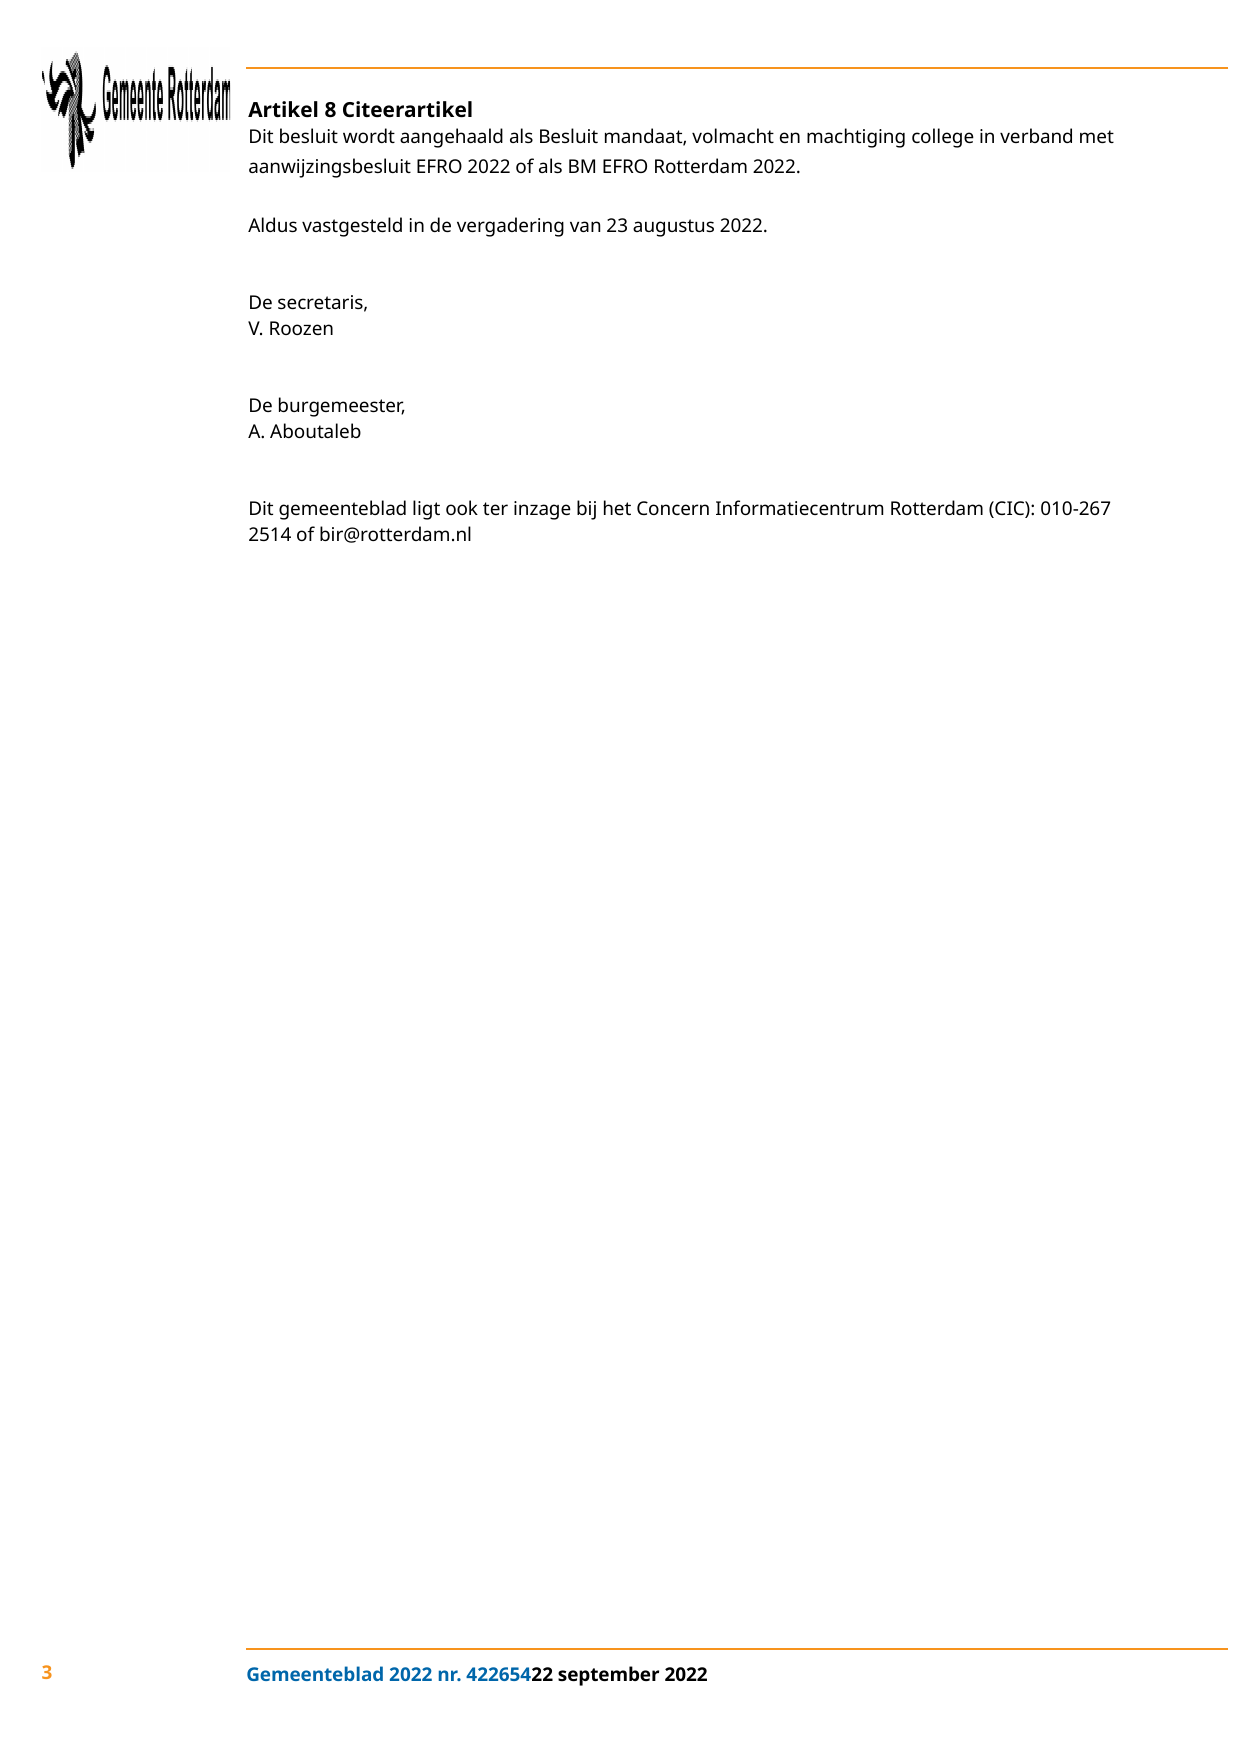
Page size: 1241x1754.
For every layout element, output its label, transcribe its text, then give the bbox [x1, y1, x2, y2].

text Artikel 8 Citeerartikel [248, 95, 1152, 123]
text De secretaris, [248, 289, 1152, 315]
text Aldus vastgesteld in de vergadering van 23 augustus 2022. [248, 212, 1152, 238]
text De burgemeester, [248, 392, 1152, 418]
text Dit besluit wordt aangehaald als Besluit mandaat, volmacht en machtiging college in verband met aanwijzingsbesluit EFRO 2022 of als BM EFRO Rotterdam 2022. [248, 123, 1152, 178]
text A. Aboutaleb [248, 418, 1152, 443]
text V. Roozen [248, 315, 1152, 341]
picture [41, 47, 231, 172]
text Dit gemeenteblad ligt ook ter inzage bij het Concern Informatiecentrum Rotterdam (CIC): 010-267 2514 of bir@rotterdam.nl [248, 495, 1152, 546]
